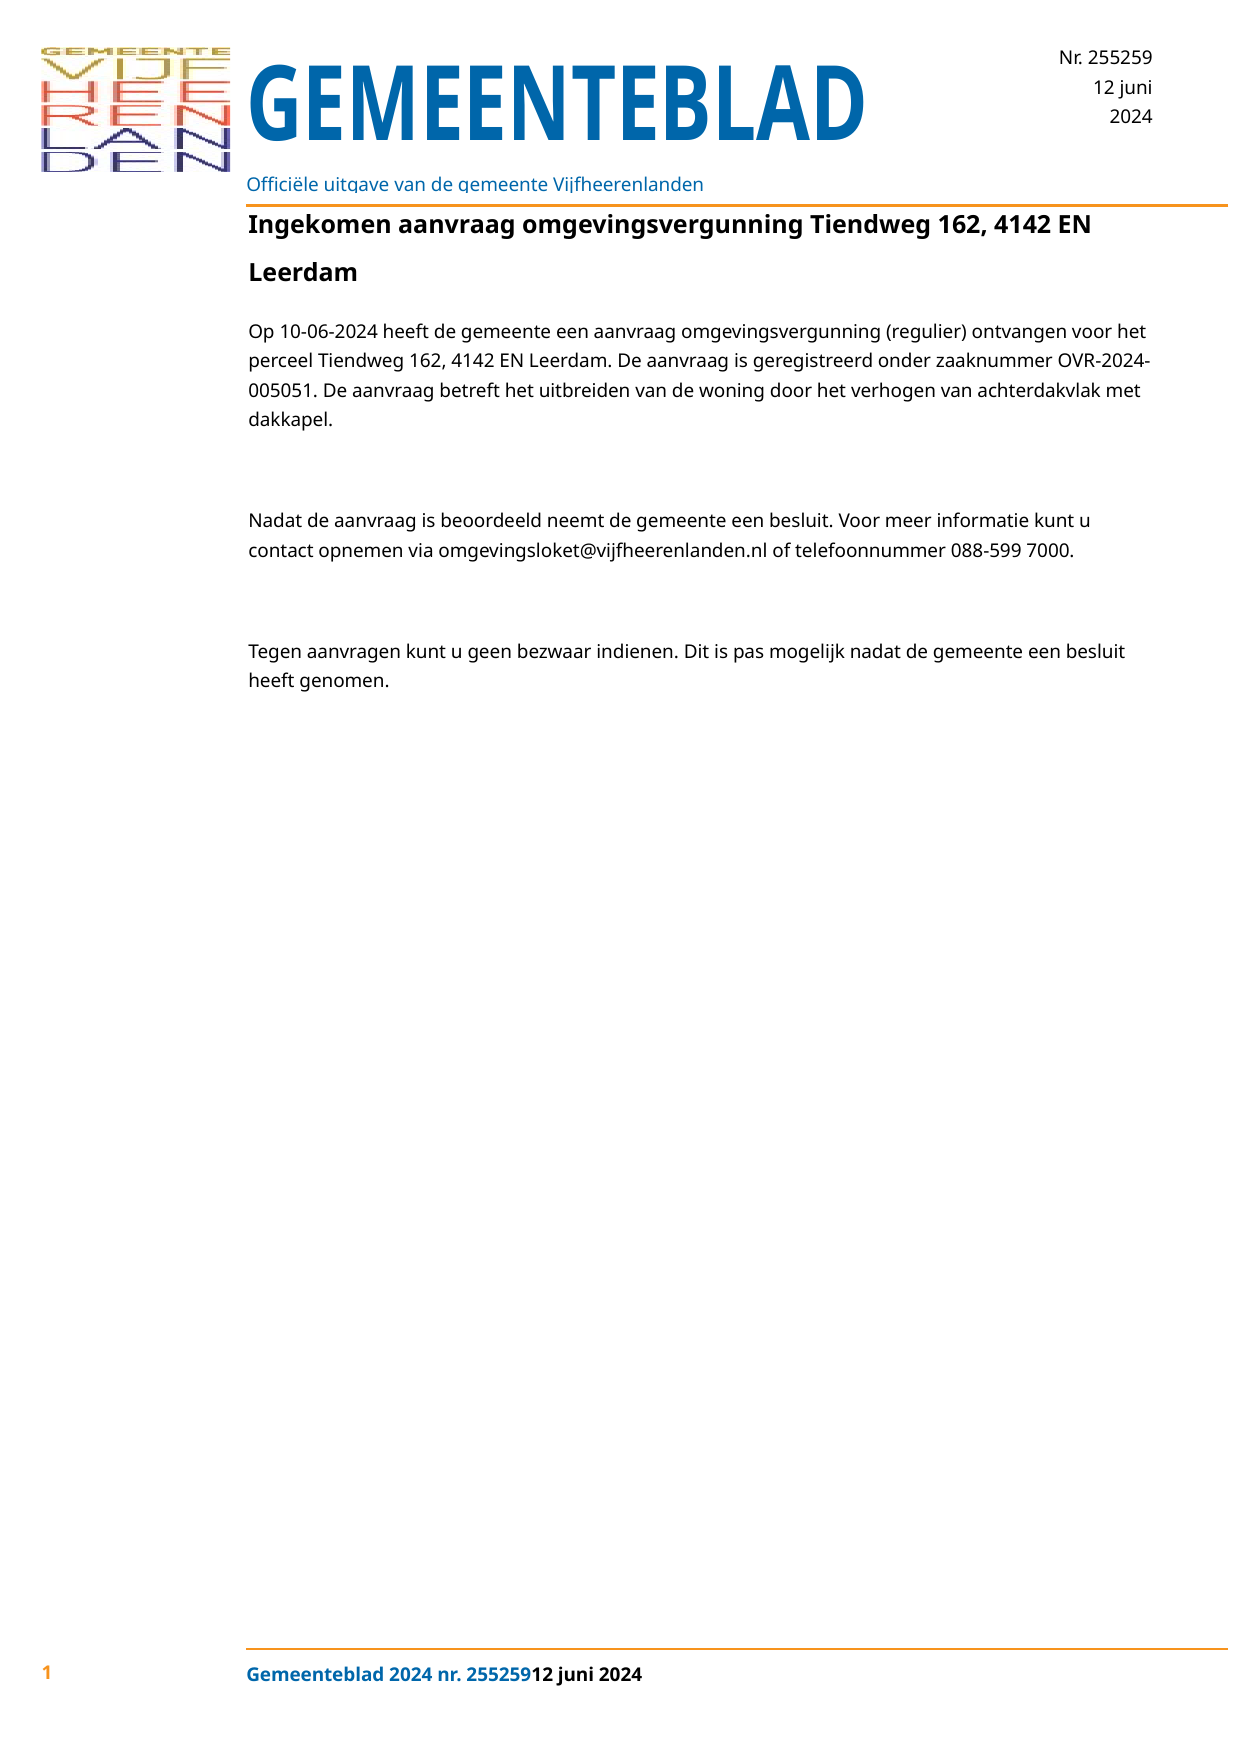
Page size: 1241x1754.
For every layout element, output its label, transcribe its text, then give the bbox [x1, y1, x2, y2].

picture [41, 47, 231, 172]
text Nadat de aanvraag is beoordeeld neemt de gemeente een besluit. Voor meer informatie kunt u contact opnemen via omgevingsloket@vijfheerenlanden.nl of telefoonnummer 088-599 7000. [248, 507, 1152, 563]
text Tegen aanvragen kunt u geen bezwaar indienen. Dit is pas mogelijk nadat de gemeente een besluit heeft genomen. [248, 638, 1152, 693]
text Op 10-06-2024 heeft de gemeente een aanvraag omgevingsvergunning (regulier) ontvangen voor het perceel Tiendweg 162, 4142 EN Leerdam. De aanvraag is geregistreerd onder zaaknummer OVR-2024-005051. De aanvraag betreft het uitbreiden van de woning door het verhogen van achterdakvlak met dakkapel. [248, 318, 1152, 432]
text Ingekomen aanvraag omgevingsvergunning Tiendweg 162, 4142 EN Leerdam [248, 207, 1152, 288]
